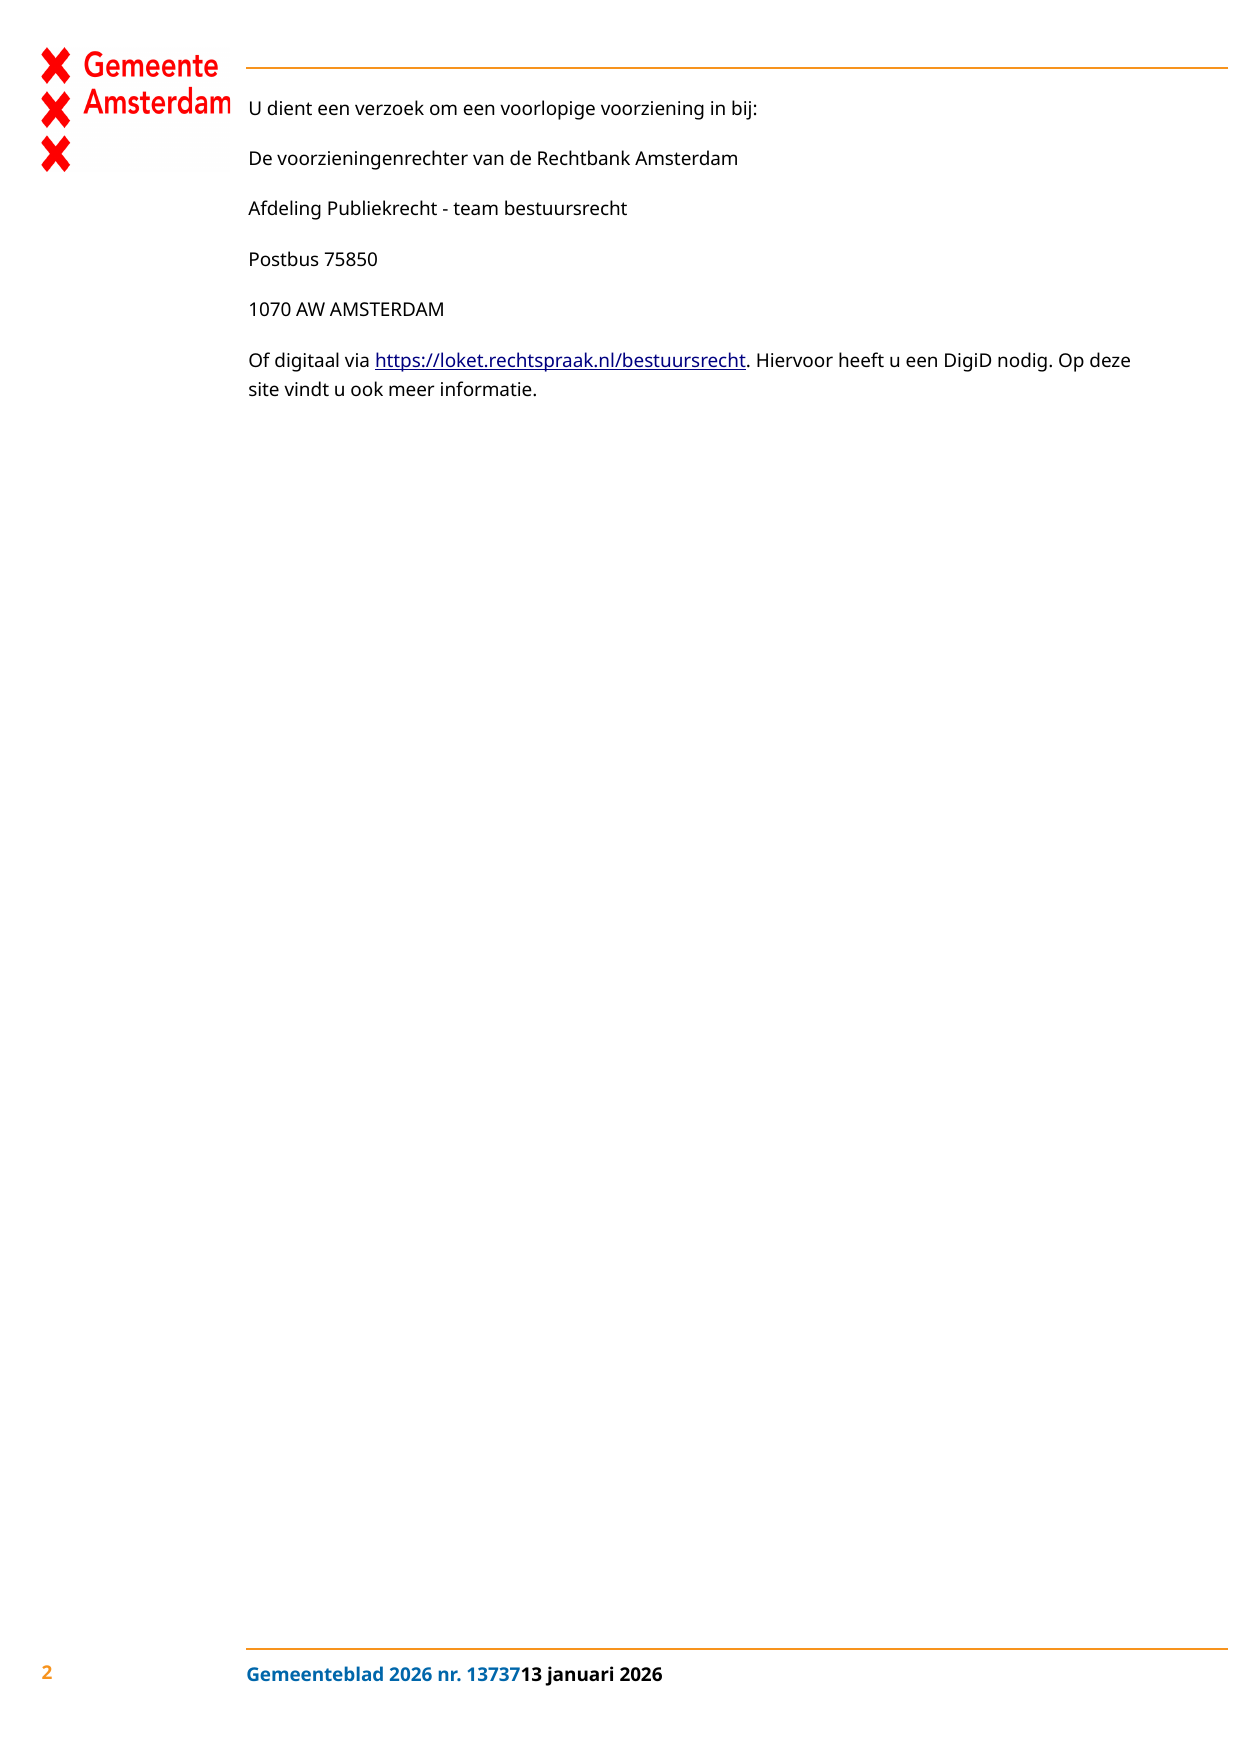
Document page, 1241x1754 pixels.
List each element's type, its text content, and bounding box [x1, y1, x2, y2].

text U dient een verzoek om een voorlopige voorziening in bij: [248, 95, 1152, 121]
text Of digitaal via https://loket.rechtspraak.nl/bestuursrecht. Hiervoor heeft u een DigiD nodig. Op deze site vindt u ook meer informatie. [248, 347, 1152, 402]
text Afdeling Publiekrecht - team bestuursrecht [248, 196, 1152, 221]
text De voorzieningenrechter van de Rechtbank Amsterdam [248, 145, 1152, 171]
text Postbus 75850 [248, 246, 1152, 272]
text 1070 AW AMSTERDAM [248, 296, 1152, 322]
picture [41, 47, 231, 172]
